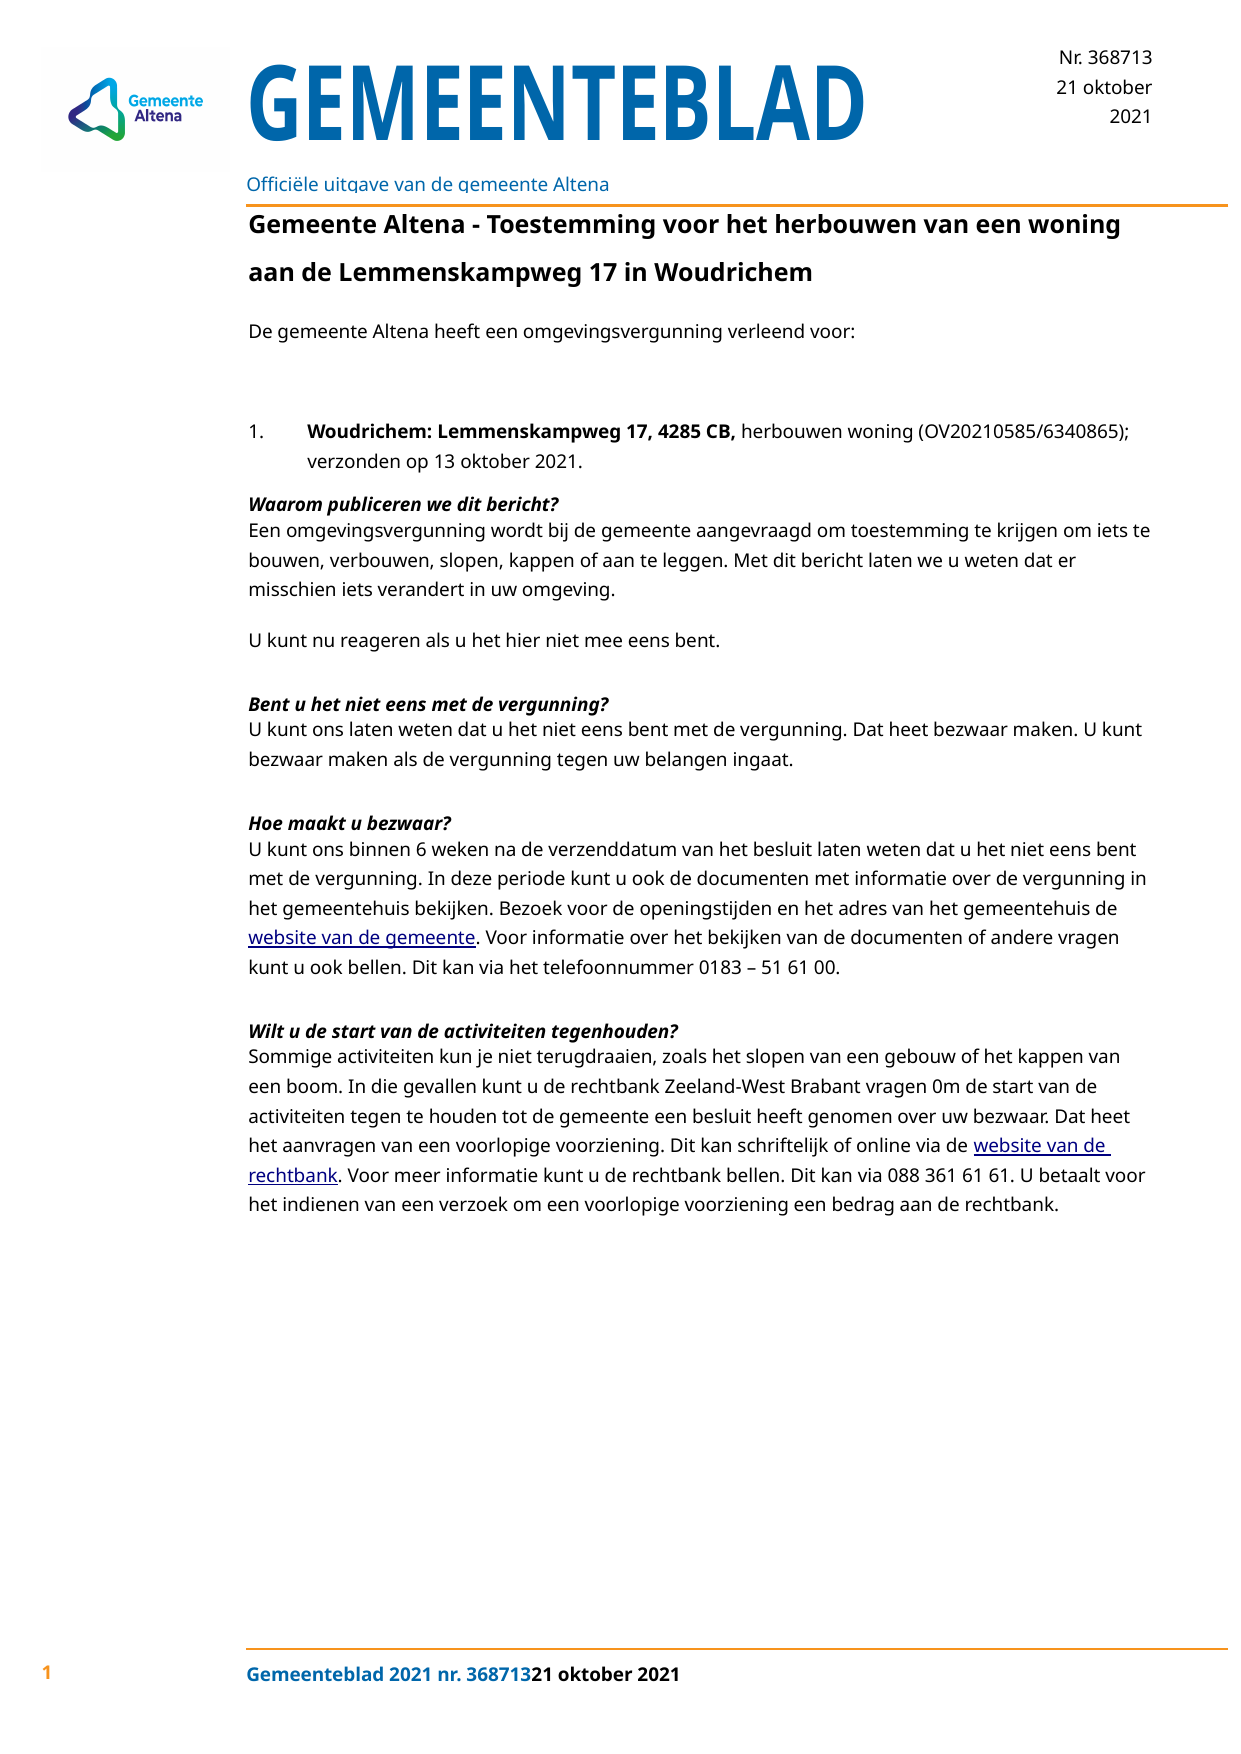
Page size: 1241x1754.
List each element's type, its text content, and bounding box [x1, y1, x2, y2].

text Waarom publiceren we dit bericht? [248, 491, 1152, 517]
text Gemeente Altena - Toestemming voor het herbouwen van een woning aan de Lemmenskampweg 17 in Woudrichem [248, 207, 1152, 288]
text U kunt nu reageren als u het hier niet mee eens bent. [248, 627, 1152, 652]
text Een omgevingsvergunning wordt bij de gemeente aangevraagd om toestemming te krijgen om iets te bouwen, verbouwen, slopen, kappen of aan te leggen. Met dit bericht laten we u weten dat er misschien iets verandert in uw omgeving. [248, 517, 1152, 602]
text U kunt ons binnen 6 weken na de verzenddatum van het besluit laten weten dat u het niet eens bent met de vergunning. In deze periode kunt u ook de documenten met informatie over de vergunning in het gemeentehuis bekijken. Bezoek voor de openingstijden en het adres van het gemeentehuis de website van de gemeente. Voor informatie over het bekijken van de documenten of andere vragen kunt u ook bellen. Dit kan via het telefoonnummer 0183 – 51 61 00. [248, 836, 1152, 980]
text Bent u het niet eens met de vergunning? [248, 691, 1152, 716]
text Wilt u de start van de activiteiten tegenhouden? [248, 1018, 1152, 1044]
text U kunt ons laten weten dat u het niet eens bent met de vergunning. Dat heet bezwaar maken. U kunt bezwaar maken als de vergunning tegen uw belangen ingaat. [248, 716, 1152, 772]
text Hoe maakt u bezwaar? [248, 810, 1152, 836]
picture [41, 47, 231, 172]
text De gemeente Altena heeft een omgevingsvergunning verleend voor: [248, 318, 1152, 344]
list Woudrichem: Lemmenskampweg 17, 4285 CB, herbouwen woning (OV20210585/6340865); verzonden op 13 oktober 2021. [248, 419, 1152, 474]
text Sommige activiteiten kun je niet terugdraaien, zoals het slopen van een gebouw of het kappen van een boom. In die gevallen kunt u de rechtbank Zeeland-West Brabant vragen 0m de start van de activiteiten tegen te houden tot de gemeente een besluit heeft genomen over uw bezwaar. Dat heet het aanvragen van een voorlopige voorziening. Dit kan schriftelijk of online via de website van de rechtbank. Voor meer informatie kunt u de rechtbank bellen. Dit kan via 088 361 61 61. U betaalt voor het indienen van een verzoek om een voorlopige voorziening een bedrag aan de rechtbank. [248, 1044, 1152, 1217]
